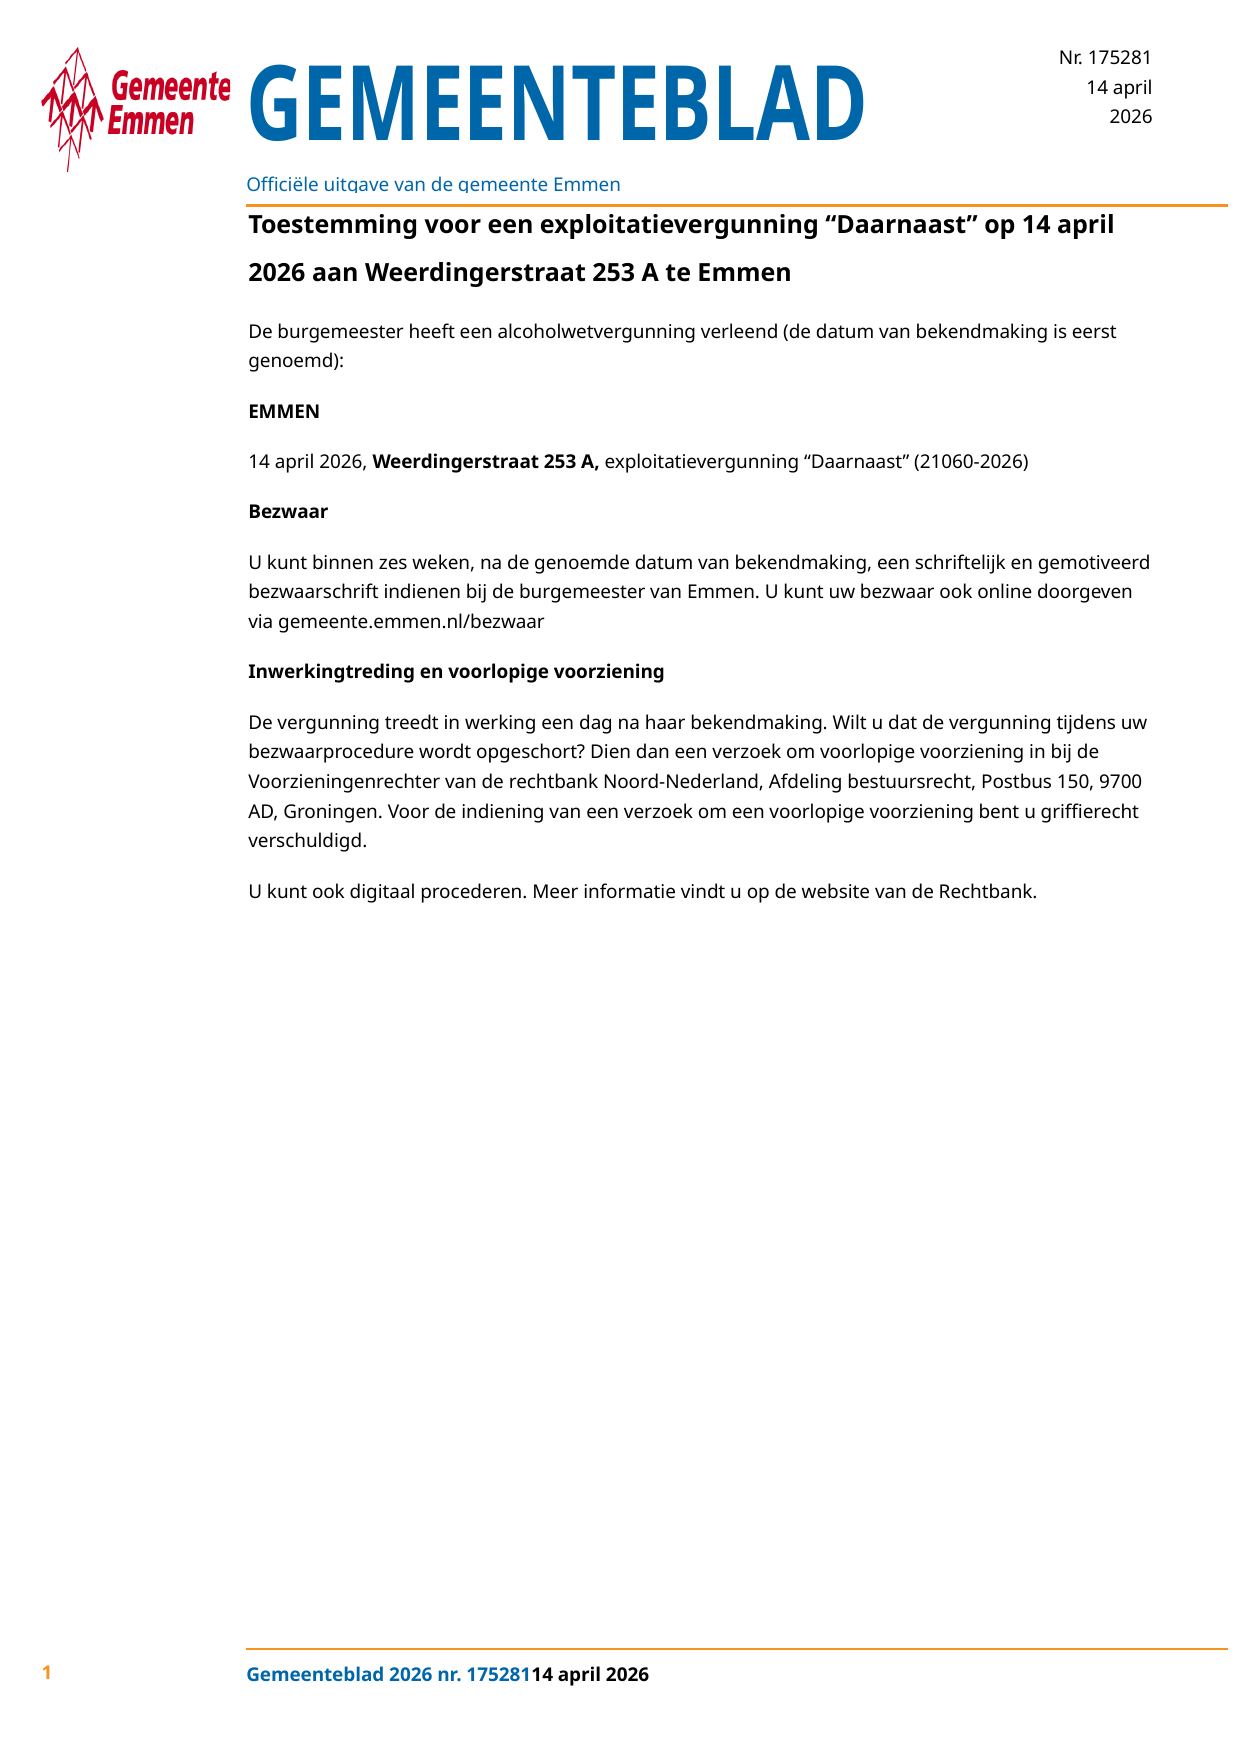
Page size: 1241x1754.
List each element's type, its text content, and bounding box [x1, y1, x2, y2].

text EMMEN [248, 398, 1152, 424]
picture [41, 47, 231, 172]
text 14 april 2026, Weerdingerstraat 253 A, exploitatievergunning “Daarnaast” (21060-2026) [248, 448, 1152, 474]
text Bezwaar [248, 499, 1152, 524]
text Toestemming voor een exploitatievergunning “Daarnaast” op 14 april 2026 aan Weerdingerstraat 253 A te Emmen [248, 207, 1152, 288]
text De vergunning treedt in werking een dag na haar bekendmaking. Wilt u dat de vergunning tijdens uw bezwaarprocedure wordt opgeschort? Dien dan een verzoek om voorlopige voorziening in bij de Voorzieningenrechter van de rechtbank Noord-Nederland, Afdeling bestuursrecht, Postbus 150, 9700 AD, Groningen. Voor de indiening van een verzoek om een voorlopige voorziening bent u griffierecht verschuldigd. [248, 709, 1152, 853]
text Inwerkingtreding en voorlopige voorziening [248, 659, 1152, 684]
text U kunt ook digitaal procederen. Meer informatie vindt u op de website van de Rechtbank. [248, 878, 1152, 904]
text U kunt binnen zes weken, na de genoemde datum van bekendmaking, een schriftelijk en gemotiveerd bezwaarschrift indienen bij de burgemeester van Emmen. U kunt uw bezwaar ook online doorgeven via gemeente.emmen.nl/bezwaar [248, 549, 1152, 634]
text De burgemeester heeft een alcoholwetvergunning verleend (de datum van bekendmaking is eerst genoemd): [248, 318, 1152, 373]
